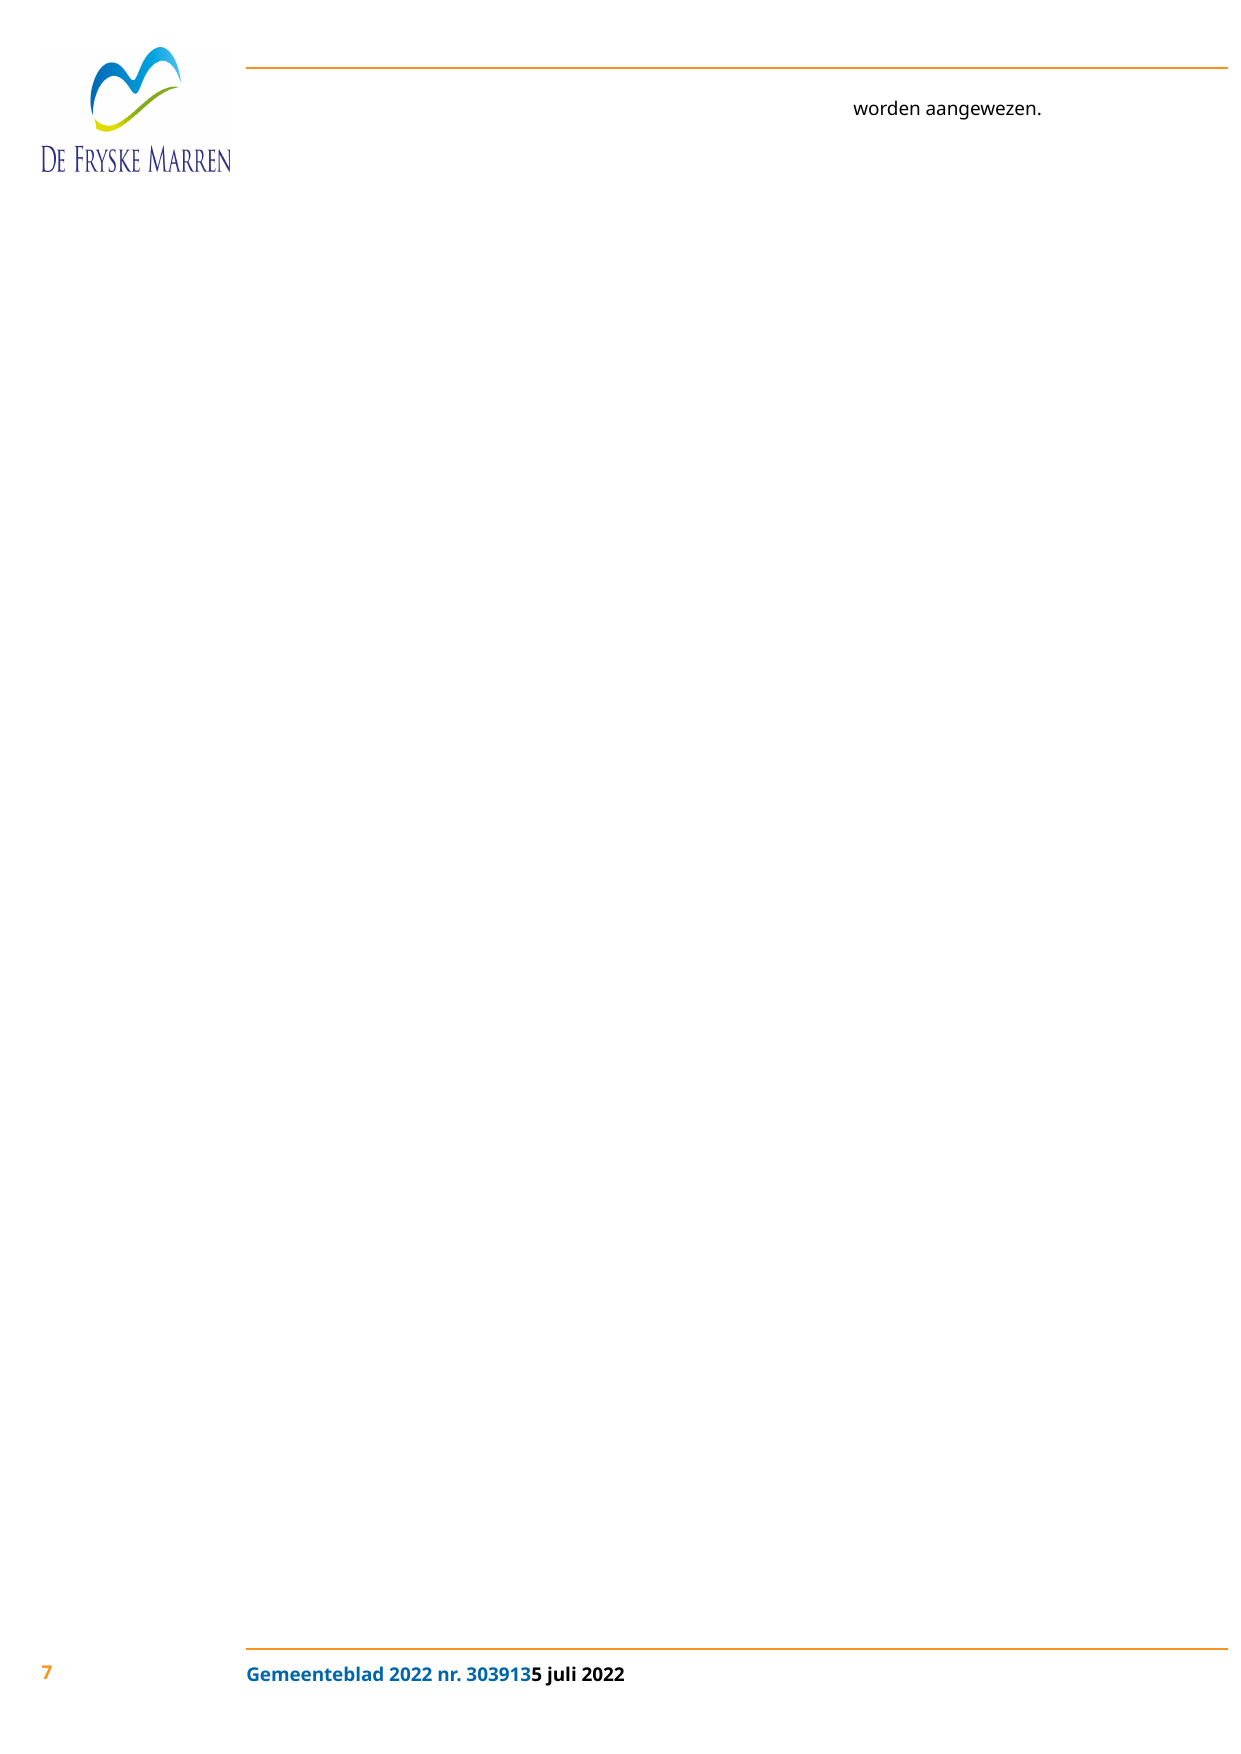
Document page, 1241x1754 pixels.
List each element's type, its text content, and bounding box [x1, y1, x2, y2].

table_cell [248, 95, 439, 121]
table_cell [439, 95, 662, 121]
table_cell worden aangewezen. [853, 95, 1152, 121]
table_cell [663, 95, 853, 121]
picture [41, 47, 231, 172]
